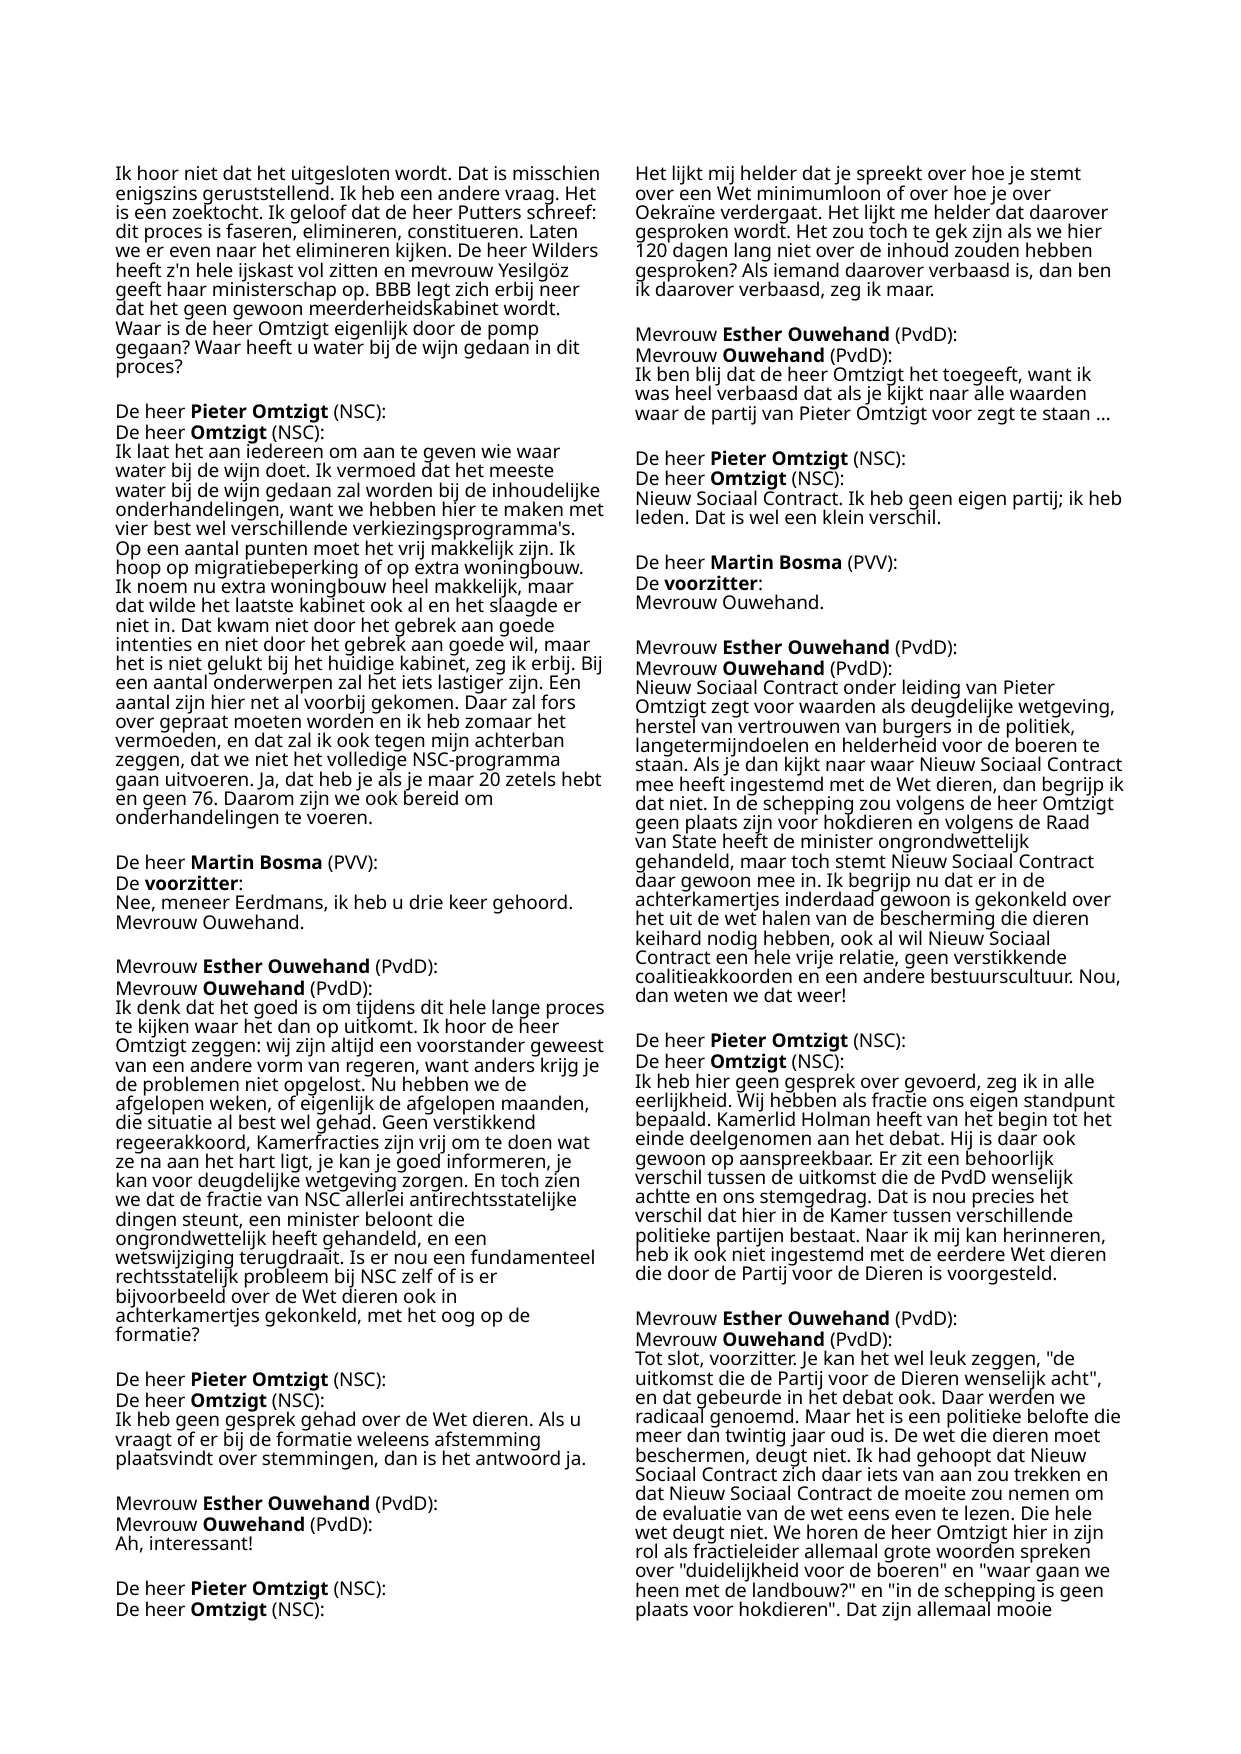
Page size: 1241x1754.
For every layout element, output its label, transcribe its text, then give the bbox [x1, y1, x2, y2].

text Ik hoor niet dat het uitgesloten wordt. Dat is misschien enigszins geruststellend. Ik heb een andere vraag. Het is een zoektocht. Ik geloof dat de heer Putters schreef: dit proces is faseren, elimineren, constitueren. Laten we er even naar het elimineren kijken. De heer Wilders heeft z'n hele ijskast vol zitten en mevrouw Yesilgöz geeft haar ministerschap op. BBB legt zich erbij neer dat het geen gewoon meerderheidskabinet wordt. Waar is de heer Omtzigt eigenlijk door de pomp gegaan? Waar heeft u water bij de wijn gedaan in dit proces? [115, 165, 605, 377]
text De heer Martin Bosma (PVV): [115, 849, 605, 875]
text De heer Martin Bosma (PVV): [635, 549, 1125, 575]
text Mevrouw Ouwehand (PvdD): [115, 979, 605, 999]
text Ah, interessant! [115, 1535, 605, 1554]
text Ik denk dat het goed is om tijdens dit hele lange proces te kijken waar het dan op uitkomt. Ik hoor de heer Omtzigt zeggen: wij zijn altijd een voorstander geweest van een andere vorm van regeren, want anders krijg je de problemen niet opgelost. Nu hebben we de afgelopen weken, of eigenlijk de afgelopen maanden, die situatie al best wel gehad. Geen verstikkend regeerakkoord, Kamerfracties zijn vrij om te doen wat ze na aan het hart ligt, je kan je goed informeren, je kan voor deugdelijke wetgeving zorgen. En toch zien we dat de fractie van NSC allerlei antirechtsstatelijke dingen steunt, een minister beloont die ongrondwettelijk heeft gehandeld, en een wetswijziging terugdraait. Is er nou een fundamenteel rechtsstatelijk probleem bij NSC zelf of is er bijvoorbeeld over de Wet dieren ook in achterkamertjes gekonkeld, met het oog op de formatie? [115, 999, 605, 1346]
text Nieuw Sociaal Contract onder leiding van Pieter Omtzigt zegt voor waarden als deugdelijke wetgeving, herstel van vertrouwen van burgers in de politiek, langetermijndoelen en helderheid voor de boeren te staan. Als je dan kijkt naar waar Nieuw Sociaal Contract mee heeft ingestemd met de Wet dieren, dan begrijp ik dat niet. In de schepping zou volgens de heer Omtzigt geen plaats zijn voor hokdieren en volgens de Raad van State heeft de minister ongrondwettelijk gehandeld, maar toch stemt Nieuw Sociaal Contract daar gewoon mee in. Ik begrijp nu dat er in de achterkamertjes inderdaad gewoon is gekonkeld over het uit de wet halen van de bescherming die dieren keihard nodig hebben, ook al wil Nieuw Sociaal Contract een hele vrije relatie, geen verstikkende coalitieakkoorden en een andere bestuurscultuur. Nou, dan weten we dat weer! [635, 679, 1125, 1007]
text Nieuw Sociaal Contract. Ik heb geen eigen partij; ik heb leden. Dat is wel een klein verschil. [635, 490, 1125, 528]
text Nee, meneer Eerdmans, ik heb u drie keer gehoord. Mevrouw Ouwehand. [115, 894, 605, 933]
text De heer Omtzigt (NSC): [115, 1601, 605, 1620]
text Mevrouw Esther Ouwehand (PvdD): [635, 634, 1125, 660]
text De heer Omtzigt (NSC): [115, 1392, 605, 1411]
text Ik ben blij dat de heer Omtzigt het toegeeft, want ik was heel verbaasd dat als je kijkt naar alle waarden waar de partij van Pieter Omtzigt voor zegt te staan … [635, 366, 1125, 424]
text De heer Pieter Omtzigt (NSC): [115, 1575, 605, 1601]
text De heer Omtzigt (NSC): [635, 1053, 1125, 1073]
text De heer Pieter Omtzigt (NSC): [635, 1028, 1125, 1053]
text De voorzitter: [635, 575, 1125, 594]
text Ik laat het aan iedereen om aan te geven wie waar water bij de wijn doet. Ik vermoed dat het meeste water bij de wijn gedaan zal worden bij de inhoudelijke onderhandelingen, want we hebben hier te maken met vier best wel verschillende verkiezingsprogramma's. Op een aantal punten moet het vrij makkelijk zijn. Ik hoop op migratiebeperking of op extra woningbouw. Ik noem nu extra woningbouw heel makkelijk, maar dat wilde het laatste kabinet ook al en het slaagde er niet in. Dat kwam niet door het gebrek aan goede intenties en niet door het gebrek aan goede wil, maar het is niet gelukt bij het huidige kabinet, zeg ik erbij. Bij een aantal onderwerpen zal het iets lastiger zijn. Een aantal zijn hier net al voorbij gekomen. Daar zal fors over gepraat moeten worden en ik heb zomaar het vermoeden, en dat zal ik ook tegen mijn achterban zeggen, dat we niet het volledige NSC-programma gaan uitvoeren. Ja, dat heb je als je maar 20 zetels hebt en geen 76. Daarom zijn we ook bereid om onderhandelingen te voeren. [115, 443, 605, 828]
text Mevrouw Ouwehand (PvdD): [635, 660, 1125, 679]
text De heer Pieter Omtzigt (NSC): [115, 1366, 605, 1392]
text De heer Omtzigt (NSC): [115, 424, 605, 443]
text De heer Pieter Omtzigt (NSC): [635, 445, 1125, 470]
text Mevrouw Ouwehand (PvdD): [115, 1516, 605, 1535]
text Mevrouw Ouwehand (PvdD): [635, 1331, 1125, 1350]
text Mevrouw Ouwehand. [635, 594, 1125, 613]
text Ik heb hier geen gesprek over gevoerd, zeg ik in alle eerlijkheid. Wij hebben als fractie ons eigen standpunt bepaald. Kamerlid Holman heeft van het begin tot het einde deelgenomen aan het debat. Hij is daar ook gewoon op aanspreekbaar. Er zit een behoorlijk verschil tussen de uitkomst die de PvdD wenselijk achtte en ons stemgedrag. Dat is nou precies het verschil dat hier in de Kamer tussen verschillende politieke partijen bestaat. Naar ik mij kan herinneren, heb ik ook niet ingestemd met de eerdere Wet dieren die door de Partij voor de Dieren is voorgesteld. [635, 1073, 1125, 1284]
text Mevrouw Esther Ouwehand (PvdD): [115, 954, 605, 979]
text Ik heb geen gesprek gehad over de Wet dieren. Als u vraagt of er bij de formatie weleens afstemming plaatsvindt over stemmingen, dan is het antwoord ja. [115, 1411, 605, 1469]
text Tot slot, voorzitter. Je kan het wel leuk zeggen, "de uitkomst die de Partij voor de Dieren wenselijk acht", en dat gebeurde in het debat ook. Daar werden we radicaal genoemd. Maar het is een politieke belofte die meer dan twintig jaar oud is. De wet die dieren moet beschermen, deugt niet. Ik had gehoopt dat Nieuw Sociaal Contract zich daar iets van aan zou trekken en dat Nieuw Sociaal Contract de moeite zou nemen om de evaluatie van de wet eens even te lezen. Die hele wet deugt niet. We horen de heer Omtzigt hier in zijn rol als fractieleider allemaal grote woorden spreken over "duidelijkheid voor de boeren" en "waar gaan we heen met de landbouw?" en "in de schepping is geen plaats voor hokdieren". Dat zijn allemaal mooie [635, 1350, 1125, 1620]
text Mevrouw Ouwehand (PvdD): [635, 347, 1125, 366]
text De heer Pieter Omtzigt (NSC): [115, 398, 605, 424]
text Mevrouw Esther Ouwehand (PvdD): [115, 1490, 605, 1516]
text Het lijkt mij helder dat je spreekt over hoe je stemt over een Wet minimumloon of over hoe je over Oekraïne verdergaat. Het lijkt me helder dat daarover gesproken wordt. Het zou toch te gek zijn als we hier 120 dagen lang niet over de inhoud zouden hebben gesproken? Als iemand daarover verbaasd is, dan ben ik daarover verbaasd, zeg ik maar. [635, 165, 1125, 300]
text Mevrouw Esther Ouwehand (PvdD): [635, 321, 1125, 347]
text De heer Omtzigt (NSC): [635, 470, 1125, 490]
text De voorzitter: [115, 875, 605, 894]
text Mevrouw Esther Ouwehand (PvdD): [635, 1305, 1125, 1331]
